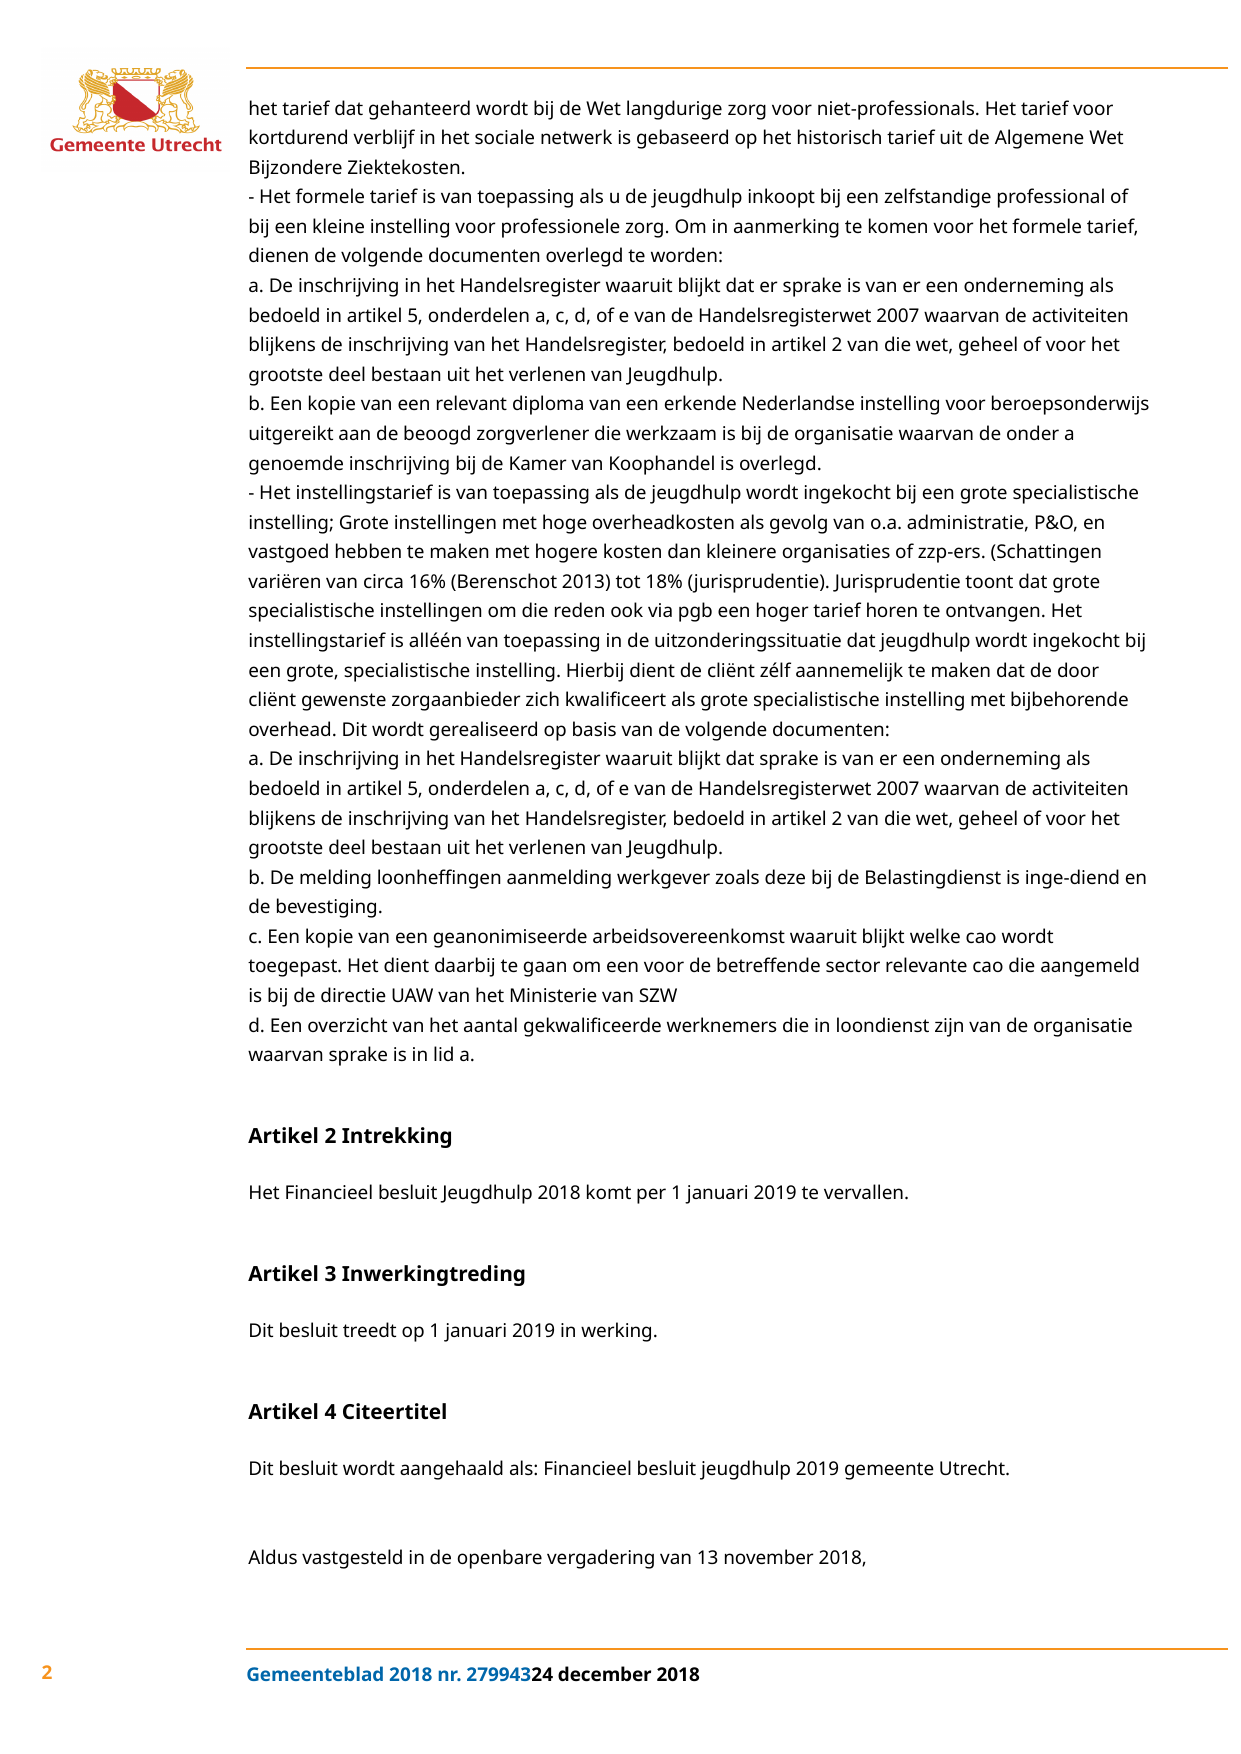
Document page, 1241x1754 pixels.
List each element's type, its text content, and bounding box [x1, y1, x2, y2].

text Dit besluit wordt aangehaald als: Financieel besluit jeugdhulp 2019 gemeente Utrecht. [248, 1456, 1152, 1481]
text het tarief dat gehanteerd wordt bij de Wet langdurige zorg voor niet-professionals. Het tarief voor kortdurend verblijf in het sociale netwerk is gebaseerd op het historisch tarief uit de Algemene Wet Bijzondere Ziektekosten. [248, 95, 1152, 180]
text - Het formele tarief is van toepassing als u de jeugdhulp inkoopt bij een zelfstandige professional of bij een kleine instelling voor professionele zorg. Om in aanmerking te komen voor het formele tarief, dienen de volgende documenten overlegd te worden: [248, 183, 1152, 268]
text Het Financieel besluit Jeugdhulp 2018 komt per 1 januari 2019 te vervallen. [248, 1179, 1152, 1205]
text Aldus vastgesteld in de openbare vergadering van 13 november 2018, [248, 1544, 1152, 1570]
text d. Een overzicht van het aantal gekwalificeerde werknemers die in loondienst zijn van de organisatie waarvan sprake is in lid a. [248, 1012, 1152, 1067]
text Dit besluit treedt op 1 januari 2019 in werking. [248, 1317, 1152, 1343]
picture [41, 47, 231, 172]
text a. De inschrijving in het Handelsregister waaruit blijkt dat sprake is van er een onderneming als bedoeld in artikel 5, onderdelen a, c, d, of e van de Handelsregisterwet 2007 waarvan de activiteiten blijkens de inschrijving van het Handelsregister, bedoeld in artikel 2 van die wet, geheel of voor het grootste deel bestaan uit het verlenen van Jeugdhulp. [248, 746, 1152, 860]
text Artikel 4 Citeertitel [248, 1397, 1152, 1426]
text Artikel 2 Intrekking [248, 1121, 1152, 1150]
text b. De melding loonheffingen aanmelding werkgever zoals deze bij de Belastingdienst is inge-diend en de bevestiging. [248, 864, 1152, 919]
text b. Een kopie van een relevant diploma van een erkende Nederlandse instelling voor beroepsonderwijs uitgereikt aan de beoogd zorgverlener die werkzaam is bij de organisatie waarvan de onder a genoemde inschrijving bij de Kamer van Koophandel is overlegd. [248, 391, 1152, 476]
text a. De inschrijving in het Handelsregister waaruit blijkt dat er sprake is van er een onderneming als bedoeld in artikel 5, onderdelen a, c, d, of e van de Handelsregisterwet 2007 waarvan de activiteiten blijkens de inschrijving van het Handelsregister, bedoeld in artikel 2 van die wet, geheel of voor het grootste deel bestaan uit het verlenen van Jeugdhulp. [248, 272, 1152, 387]
text - Het instellingstarief is van toepassing als de jeugdhulp wordt ingekocht bij een grote specialistische instelling; Grote instellingen met hoge overheadkosten als gevolg van o.a. administratie, P&O, en vastgoed hebben te maken met hogere kosten dan kleinere organisaties of zzp-ers. (Schattingen variëren van circa 16% (Berenschot 2013) tot 18% (jurisprudentie). Jurisprudentie toont dat grote specialistische instellingen om die reden ook via pgb een hoger tarief horen te ontvangen. Het instellingstarief is alléén van toepassing in de uitzonderingssituatie dat jeugdhulp wordt ingekocht bij een grote, specialistische instelling. Hierbij dient de cliënt zélf aannemelijk te maken dat de door cliënt gewenste zorgaanbieder zich kwalificeert als grote specialistische instelling met bijbehorende overhead. Dit wordt gerealiseerd op basis van de volgende documenten: [248, 479, 1152, 742]
text c. Een kopie van een geanonimiseerde arbeidsovereenkomst waaruit blijkt welke cao wordt toegepast. Het dient daarbij te gaan om een voor de betreffende sector relevante cao die aangemeld is bij de directie UAW van het Ministerie van SZW [248, 923, 1152, 1008]
text Artikel 3 Inwerkingtreding [248, 1259, 1152, 1288]
